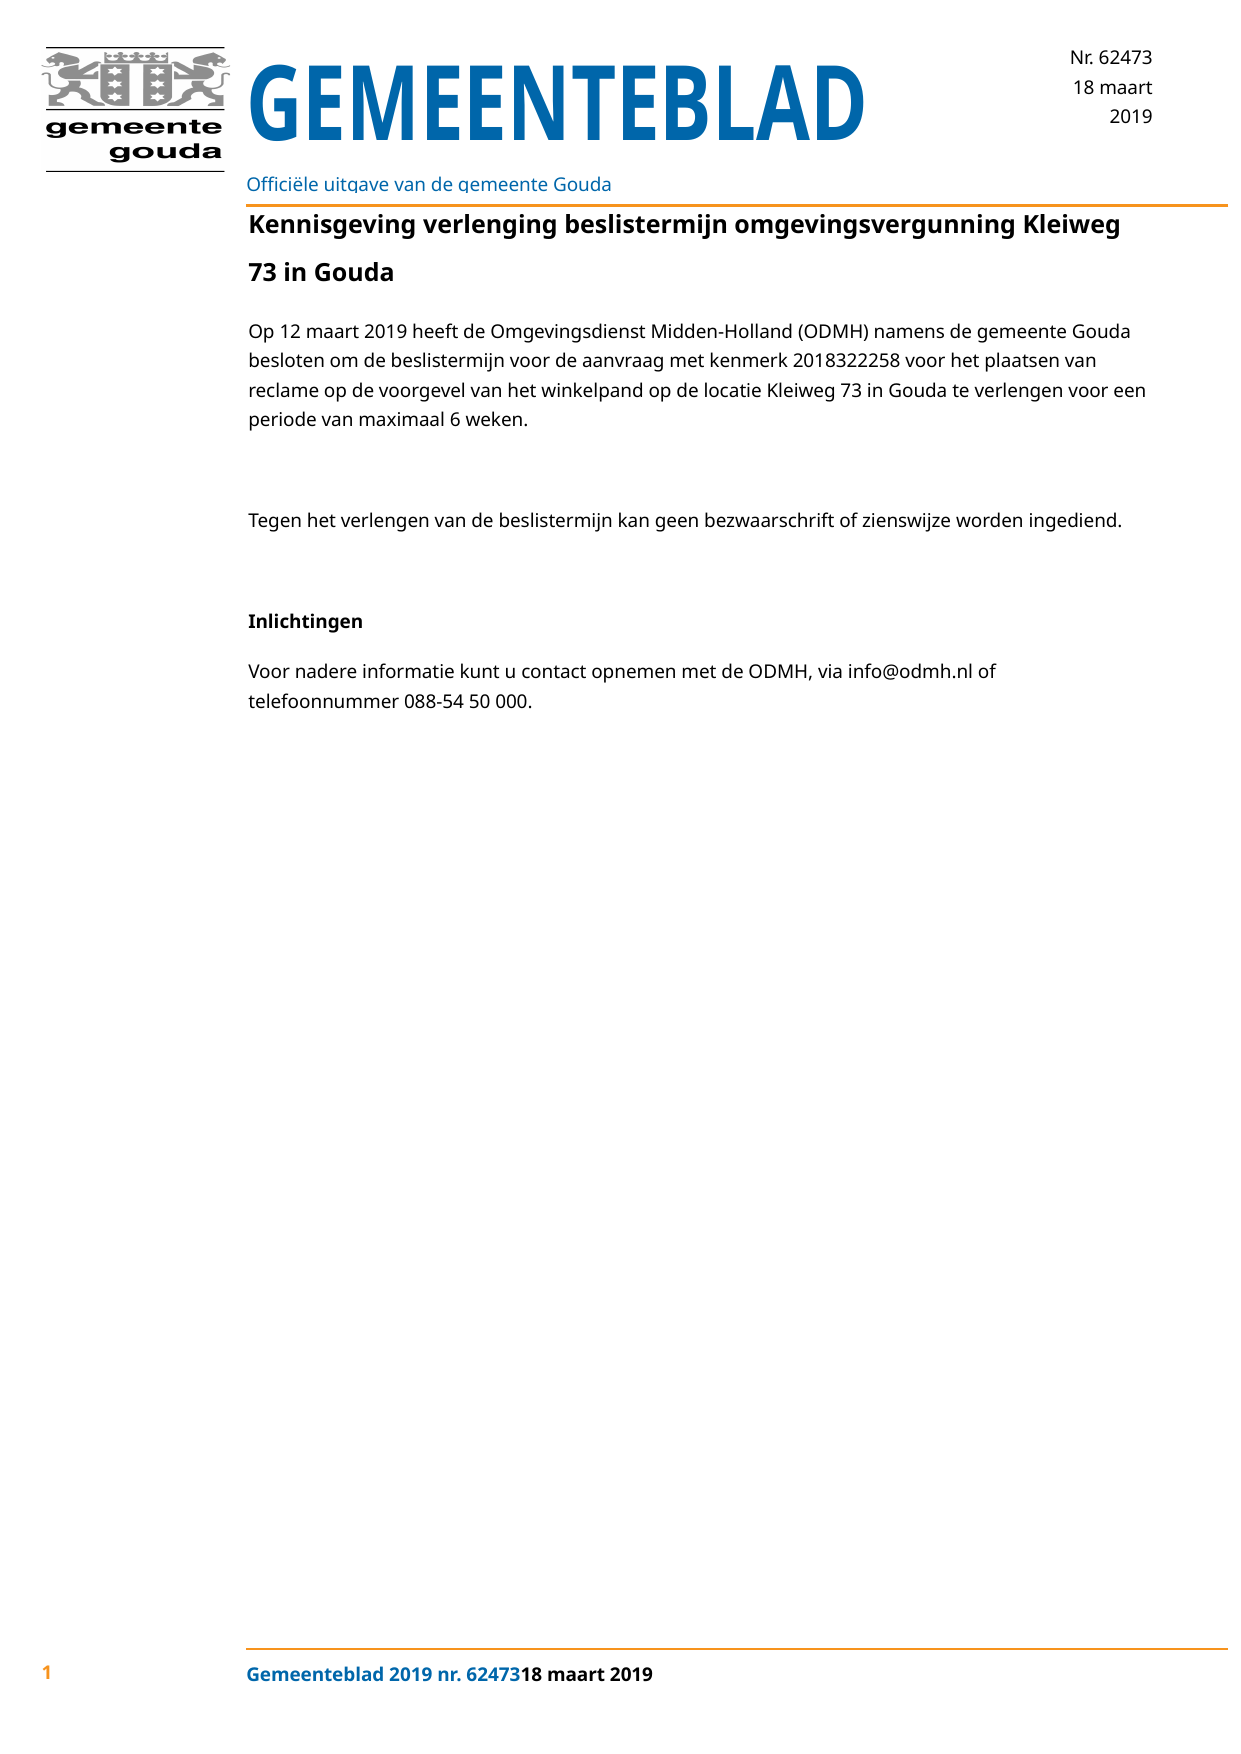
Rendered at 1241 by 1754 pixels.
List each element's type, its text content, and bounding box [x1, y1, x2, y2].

text Tegen het verlengen van de beslistermijn kan geen bezwaarschrift of zienswijze worden ingediend. [248, 507, 1152, 533]
text Voor nadere informatie kunt u contact opnemen met de ODMH, via info@odmh.nl of telefoonnummer 088-54 50 000. [248, 659, 1152, 714]
text Inlichtingen [248, 608, 1152, 634]
text Kennisgeving verlenging beslistermijn omgevingsvergunning Kleiweg 73 in Gouda [248, 207, 1152, 288]
picture [41, 47, 231, 172]
text Op 12 maart 2019 heeft de Omgevingsdienst Midden-Holland (ODMH) namens de gemeente Gouda besloten om de beslistermijn voor de aanvraag met kenmerk 2018322258 voor het plaatsen van reclame op de voorgevel van het winkelpand op de locatie Kleiweg 73 in Gouda te verlengen voor een periode van maximaal 6 weken. [248, 318, 1152, 432]
